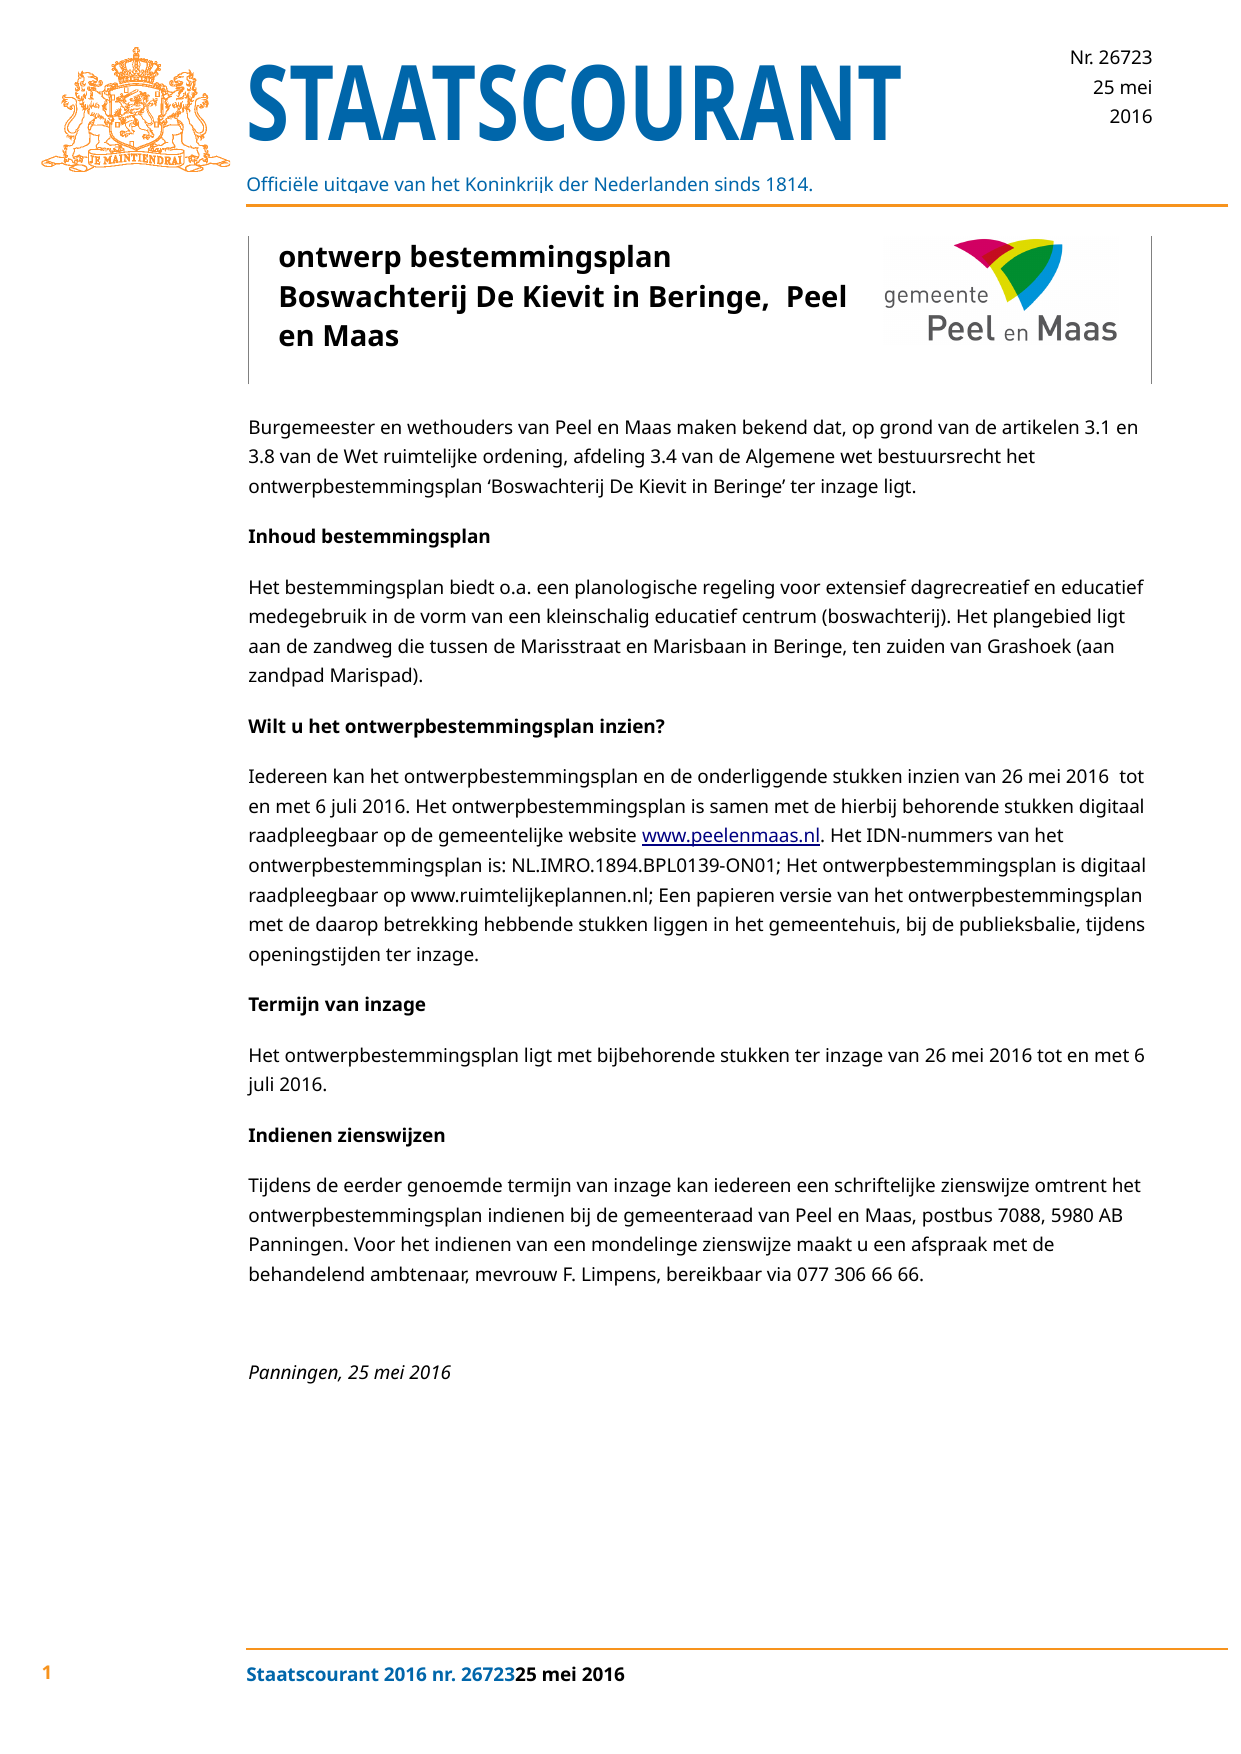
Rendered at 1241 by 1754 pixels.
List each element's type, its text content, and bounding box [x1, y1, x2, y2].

text Indienen zienswijzen [248, 1122, 1152, 1148]
text Termijn van inzage [248, 991, 1152, 1017]
text Panningen, 25 mei 2016 [248, 1359, 1152, 1385]
text Het bestemmingsplan biedt o.a. een planologische regeling voor extensief dagrecreatief en educatief medegebruik in de vorm van een kleinschalig educatief centrum (boswachterij). Het plangebied ligt aan de zandweg die tussen de Marisstraat en Marisbaan in Beringe, ten zuiden van Grashoek (aan zandpad Marispad). [248, 574, 1152, 688]
picture [41, 47, 231, 172]
text Wilt u het ontwerpbestemmingsplan inzien? [248, 713, 1152, 739]
table_header [850, 236, 1151, 384]
table_header ontwerp bestemmingsplan Boswachterij De Kievit in Beringe, Peel en Maas [249, 236, 850, 384]
picture [882, 236, 1119, 345]
text Inhoud bestemmingsplan [248, 523, 1152, 549]
text Iedereen kan het ontwerpbestemmingsplan en de onderliggende stukken inzien van 26 mei 2016 tot en met 6 juli 2016. Het ontwerpbestemmingsplan is samen met de hierbij behorende stukken digitaal raadpleegbaar op de gemeentelijke website www.peelenmaas.nl. Het IDN-nummers van het ontwerpbestemmingsplan is: NL.IMRO.1894.BPL0139-ON01; Het ontwerpbestemmingsplan is digitaal raadpleegbaar op www.ruimtelijkeplannen.nl; Een papieren versie van het ontwerpbestemmingsplan met de daarop betrekking hebbende stukken liggen in het gemeentehuis, bij de publieksbalie, tijdens openingstijden ter inzage. [248, 763, 1152, 967]
text Tijdens de eerder genoemde termijn van inzage kan iedereen een schriftelijke zienswijze omtrent het ontwerpbestemmingsplan indienen bij de gemeenteraad van Peel en Maas, postbus 7088, 5980 AB Panningen. Voor het indienen van een mondelinge zienswijze maakt u een afspraak met de behandelend ambtenaar, mevrouw F. Limpens, bereikbaar via 077 306 66 66. [248, 1172, 1152, 1287]
text Het ontwerpbestemmingsplan ligt met bijbehorende stukken ter inzage van 26 mei 2016 tot en met 6 juli 2016. [248, 1042, 1152, 1097]
text Burgemeester en wethouders van Peel en Maas maken bekend dat, op grond van de artikelen 3.1 en 3.8 van de Wet ruimtelijke ordening, afdeling 3.4 van de Algemene wet bestuursrecht het ontwerpbestemmingsplan ‘Boswachterij De Kievit in Beringe’ ter inzage ligt. [248, 414, 1152, 499]
